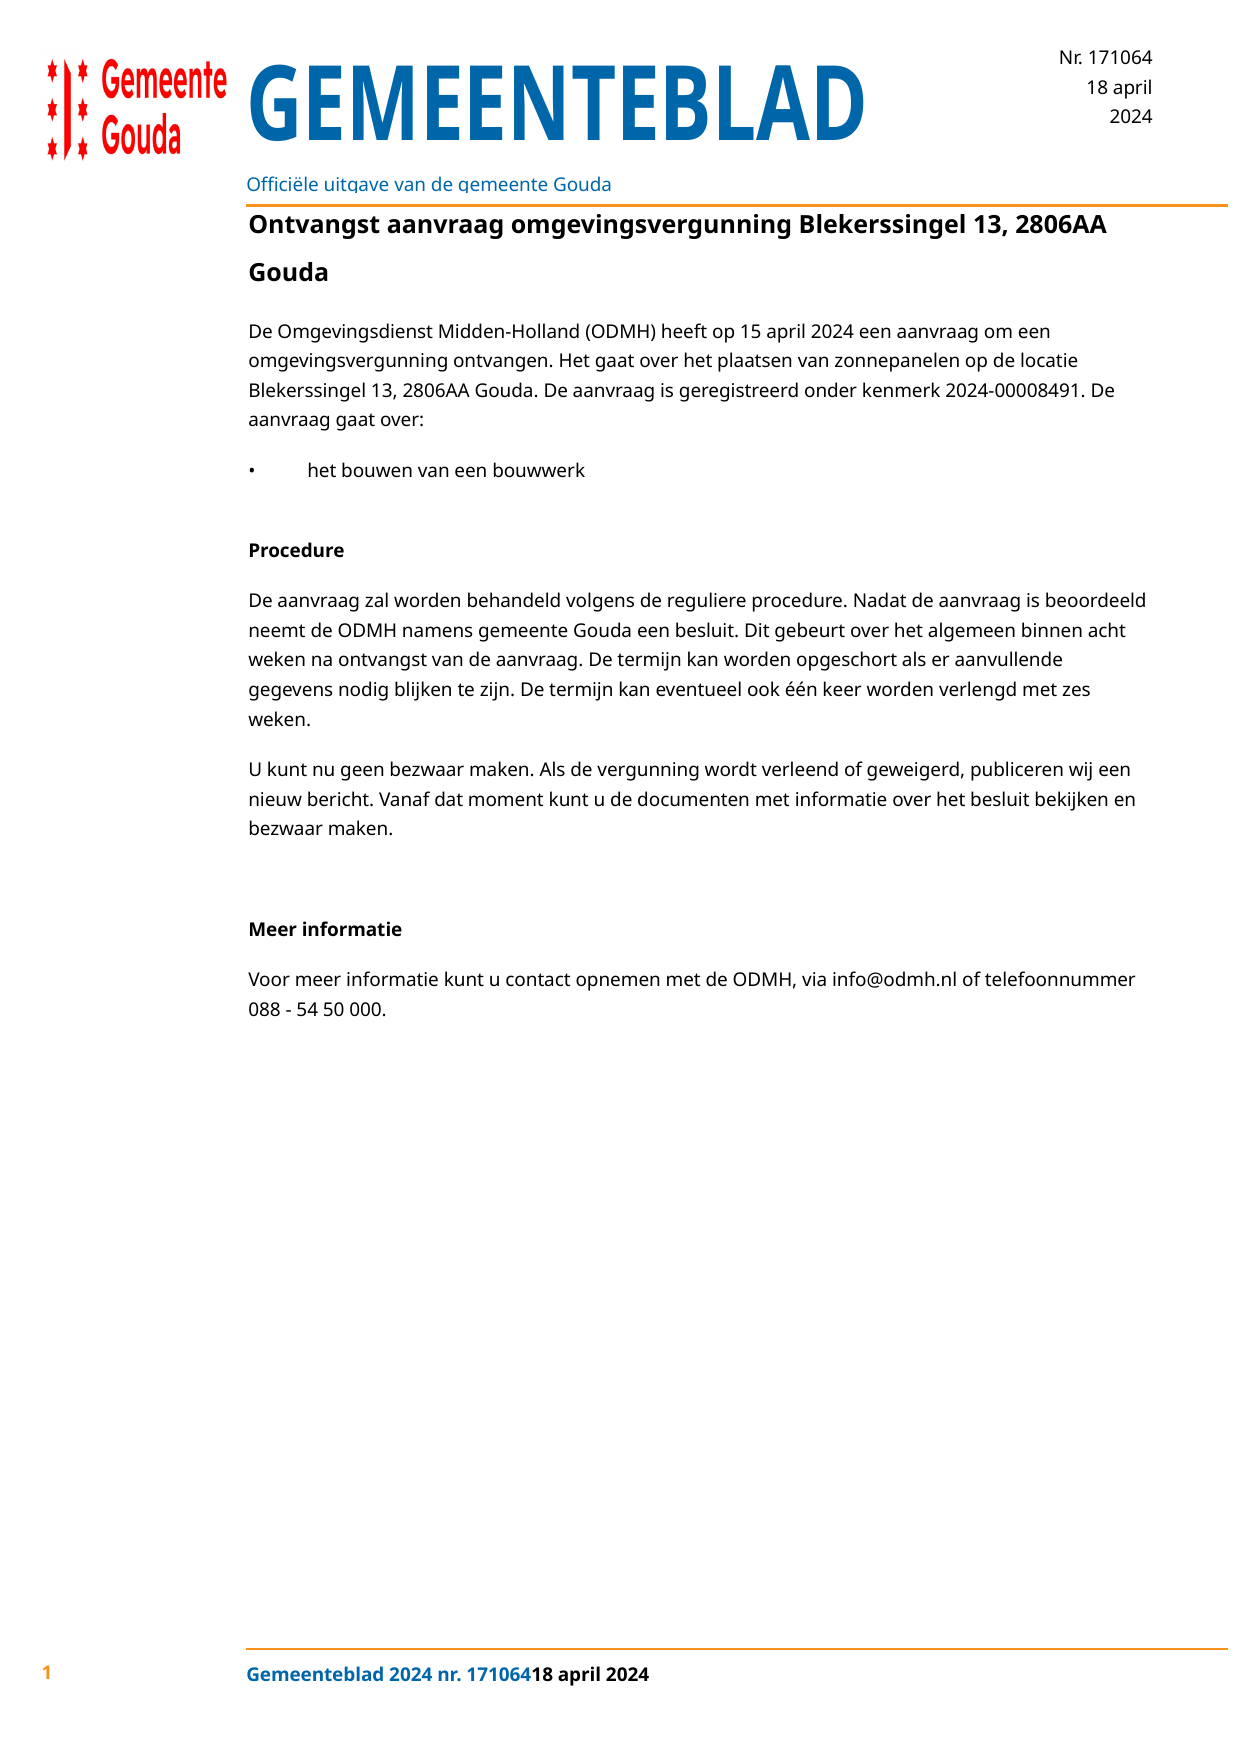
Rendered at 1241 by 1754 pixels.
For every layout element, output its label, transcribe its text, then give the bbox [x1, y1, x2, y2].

list het bouwen van een bouwwerk [248, 457, 1152, 483]
text Voor meer informatie kunt u contact opnemen met de ODMH, via info@odmh.nl of telefoonnummer 088 - 54 50 000. [248, 967, 1152, 1022]
text De aanvraag zal worden behandeld volgens de reguliere procedure. Nadat de aanvraag is beoordeeld neemt de ODMH namens gemeente Gouda een besluit. Dit gebeurt over het algemeen binnen acht weken na ontvangst van de aanvraag. De termijn kan worden opgeschort als er aanvullende gegevens nodig blijken te zijn. De termijn kan eventueel ook één keer worden verlengd met zes weken. [248, 587, 1152, 732]
text Meer informatie [248, 916, 1152, 942]
text De Omgevingsdienst Midden-Holland (ODMH) heeft op 15 april 2024 een aanvraag om een omgevingsvergunning ontvangen. Het gaat over het plaatsen van zonnepanelen op de locatie Blekerssingel 13, 2806AA Gouda. De aanvraag is geregistreerd onder kenmerk 2024-00008491. De aanvraag gaat over: [248, 318, 1152, 432]
text Ontvangst aanvraag omgevingsvergunning Blekerssingel 13, 2806AA Gouda [248, 207, 1152, 288]
text Procedure [248, 537, 1152, 563]
text U kunt nu geen bezwaar maken. Als de vergunning wordt verleend of geweigerd, publiceren wij een nieuw bericht. Vanaf dat moment kunt u de documenten met informatie over het besluit bekijken en bezwaar maken. [248, 756, 1152, 841]
picture [41, 47, 231, 172]
